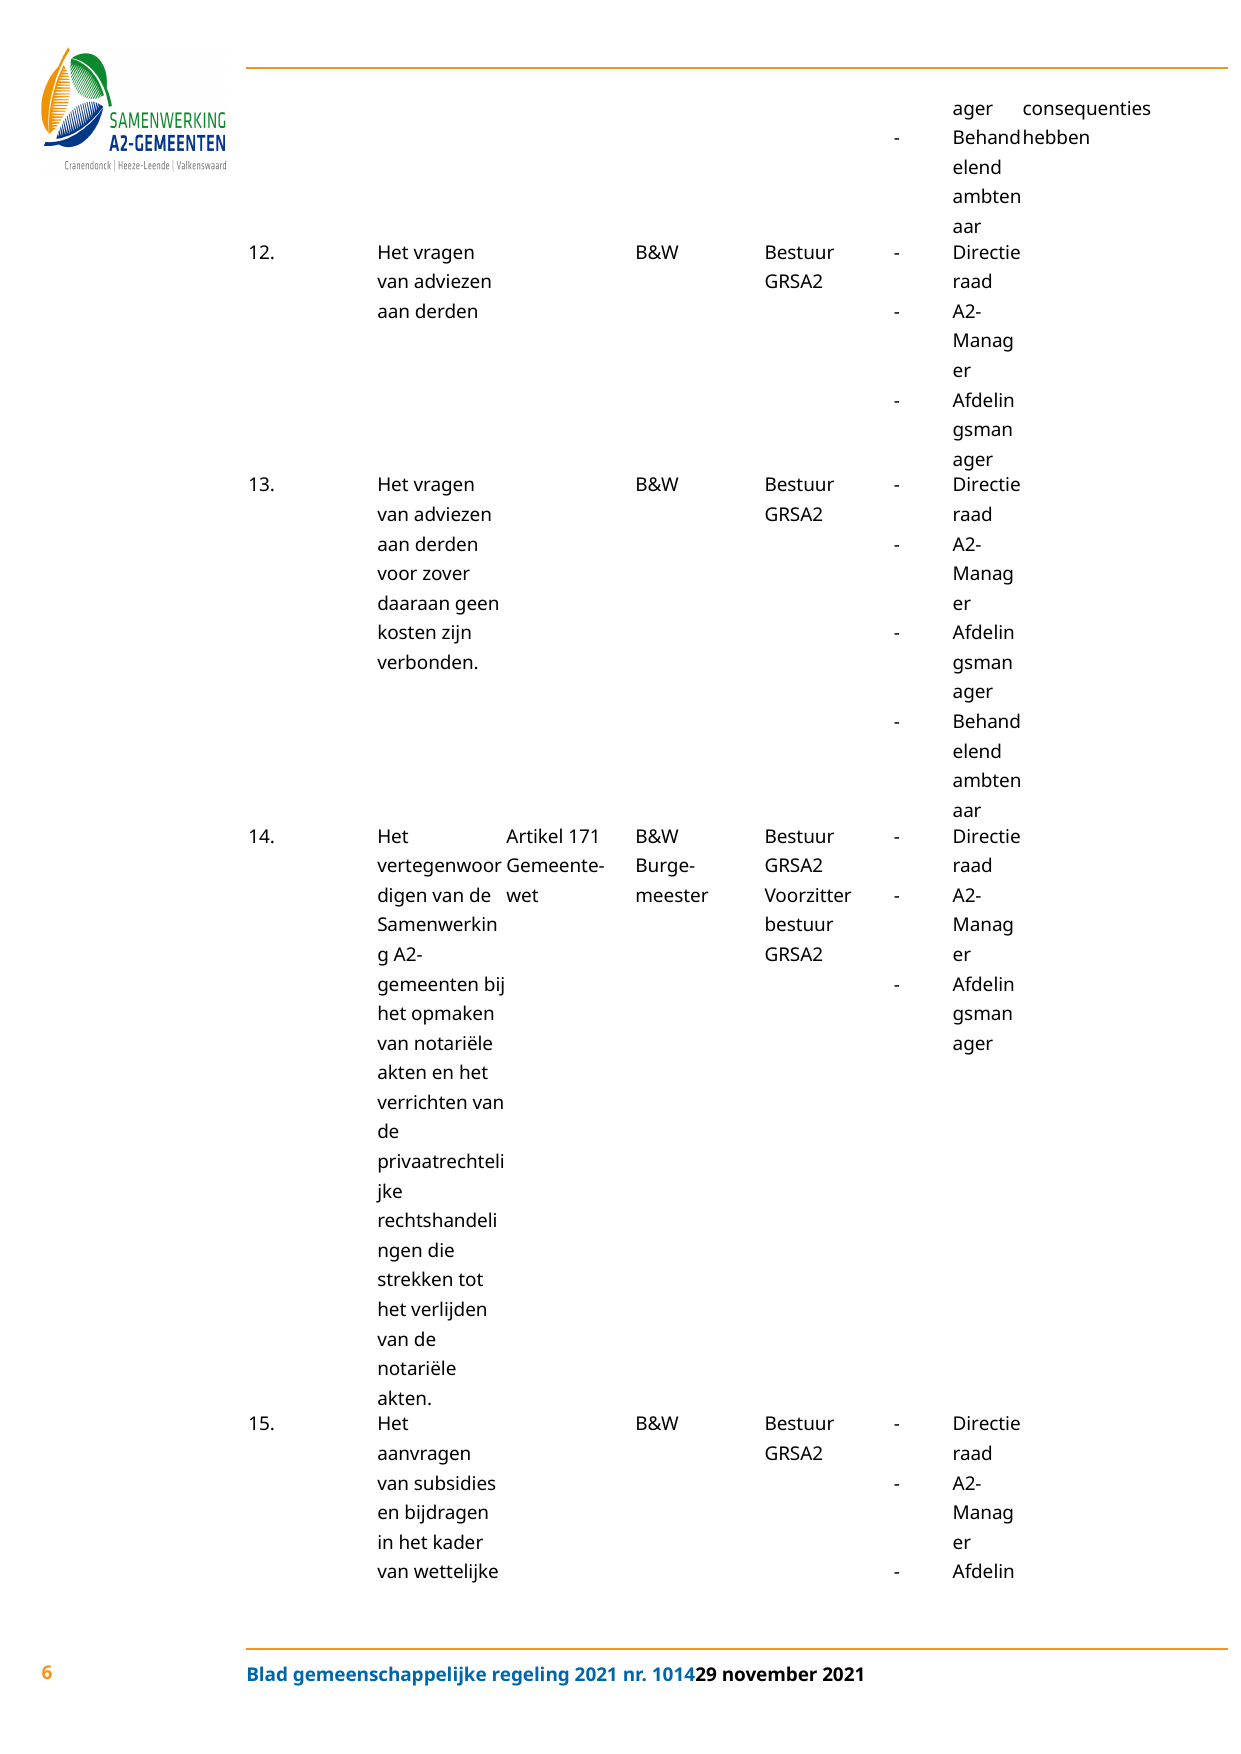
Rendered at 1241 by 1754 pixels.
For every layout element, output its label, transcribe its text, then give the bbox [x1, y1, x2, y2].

table_cell ager Behandelend ambtenaar [894, 95, 1022, 239]
table_cell B&W [635, 239, 764, 472]
table_cell Directieraad A2-Manager Afdelingsmanager [894, 823, 1022, 1411]
table_cell Het vertegenwoordigen van de Samenwerking A2-gemeenten bij het opmaken van notariële akten en het verrichten van de privaatrechtelijke rechtshandelingen die strekken tot het verlijden van de notariële akten. [377, 823, 506, 1411]
table_cell Bestuur GRSA2 [764, 239, 893, 472]
table_cell Directieraad A2-Manager Afdelin [894, 1411, 1022, 1584]
table_cell B&W Burge-meester [635, 823, 764, 1411]
table_cell [764, 95, 893, 239]
table_cell [1023, 239, 1152, 472]
table_cell 15. [248, 1411, 377, 1584]
table_cell Het aanvragen van subsidies en bijdragen in het kader van wettelijke [377, 1411, 506, 1584]
table_cell [506, 95, 635, 239]
table_cell Bestuur GRSA2 [764, 1411, 893, 1584]
picture [41, 47, 231, 172]
table_cell 12. [248, 239, 377, 472]
table_cell [506, 1411, 635, 1584]
table_cell Het vragen van adviezen aan derden voor zover daaraan geen kosten zijn verbonden. [377, 472, 506, 823]
table_cell [377, 95, 506, 239]
table_cell Bestuur GRSA2 [764, 472, 893, 823]
table_cell Bestuur GRSA2 Voorzitter bestuur GRSA2 [764, 823, 893, 1411]
table_cell Artikel 171 Gemeente-wet [506, 823, 635, 1411]
table_cell B&W [635, 472, 764, 823]
table_cell B&W [635, 1411, 764, 1584]
table_cell 14. [248, 823, 377, 1411]
table_cell 13. [248, 472, 377, 823]
table_cell [506, 239, 635, 472]
table_cell [1023, 823, 1152, 1411]
table_cell [506, 472, 635, 823]
table_cell Het vragen van adviezen aan derden [377, 239, 506, 472]
table_cell [248, 95, 377, 239]
table_cell [1023, 472, 1152, 823]
table_cell [635, 95, 764, 239]
table_cell Directieraad A2-Manager Afdelingsmanager Behandelend ambtenaar [894, 472, 1022, 823]
table_cell Directieraad A2-Manager Afdelingsmanager [894, 239, 1022, 472]
table_cell consequenties hebben [1023, 95, 1152, 239]
table_cell [1023, 1411, 1152, 1584]
